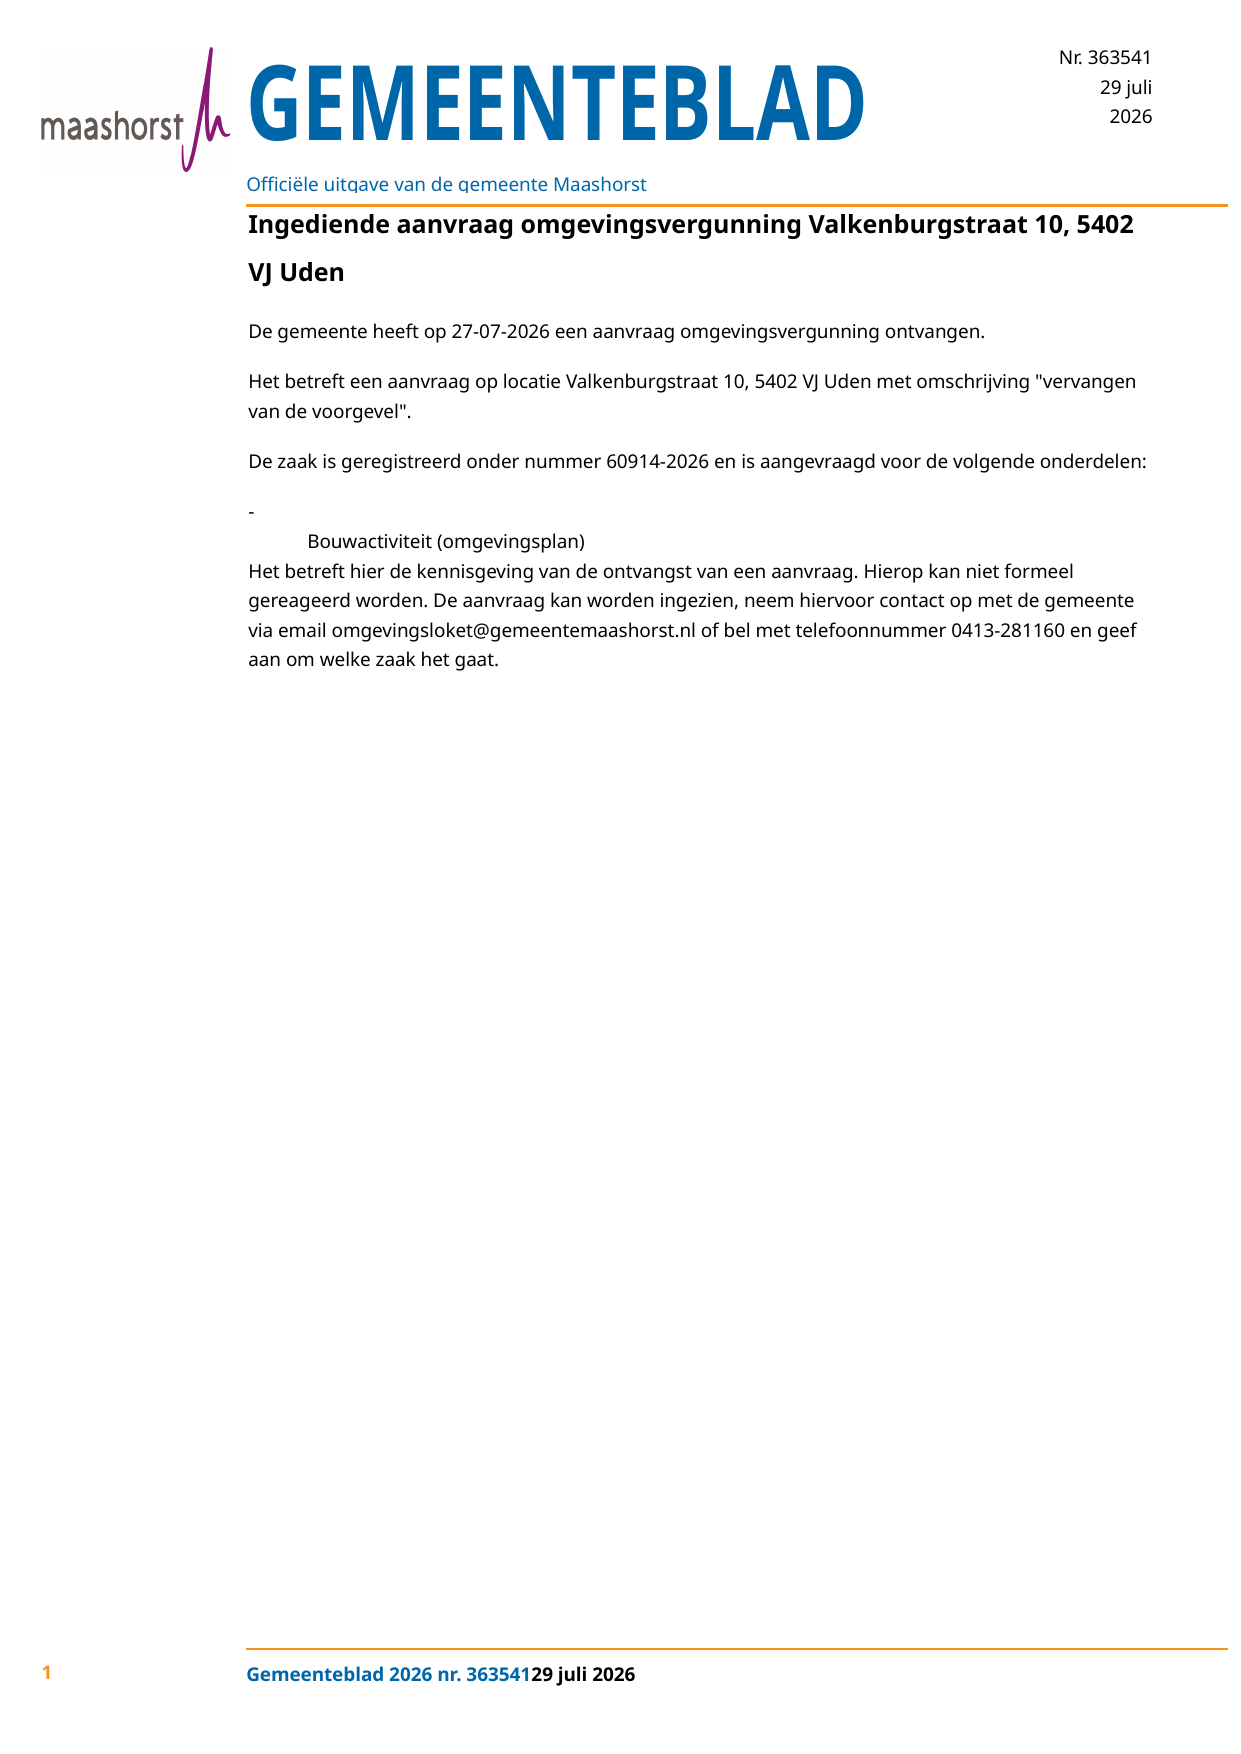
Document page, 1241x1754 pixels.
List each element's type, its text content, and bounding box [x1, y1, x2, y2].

text Het betreft hier de kennisgeving van de ontvangst van een aanvraag. Hierop kan niet formeel gereageerd worden. De aanvraag kan worden ingezien, neem hiervoor contact op met de gemeente via email omgevingsloket@gemeentemaashorst.nl of bel met telefoonnummer 0413-281160 en geef aan om welke zaak het gaat. [248, 558, 1152, 672]
list Bouwactiviteit (omgevingsplan) [248, 528, 1152, 554]
text Het betreft een aanvraag op locatie Valkenburgstraat 10, 5402 VJ Uden met omschrijving "vervangen van de voorgevel". [248, 368, 1152, 424]
picture [41, 47, 231, 172]
text De zaak is geregistreerd onder nummer 60914-2026 en is aangevraagd voor de volgende onderdelen: [248, 448, 1152, 474]
text De gemeente heeft op 27-07-2026 een aanvraag omgevingsvergunning ontvangen. [248, 318, 1152, 344]
text Ingediende aanvraag omgevingsvergunning Valkenburgstraat 10, 5402 VJ Uden [248, 207, 1152, 288]
